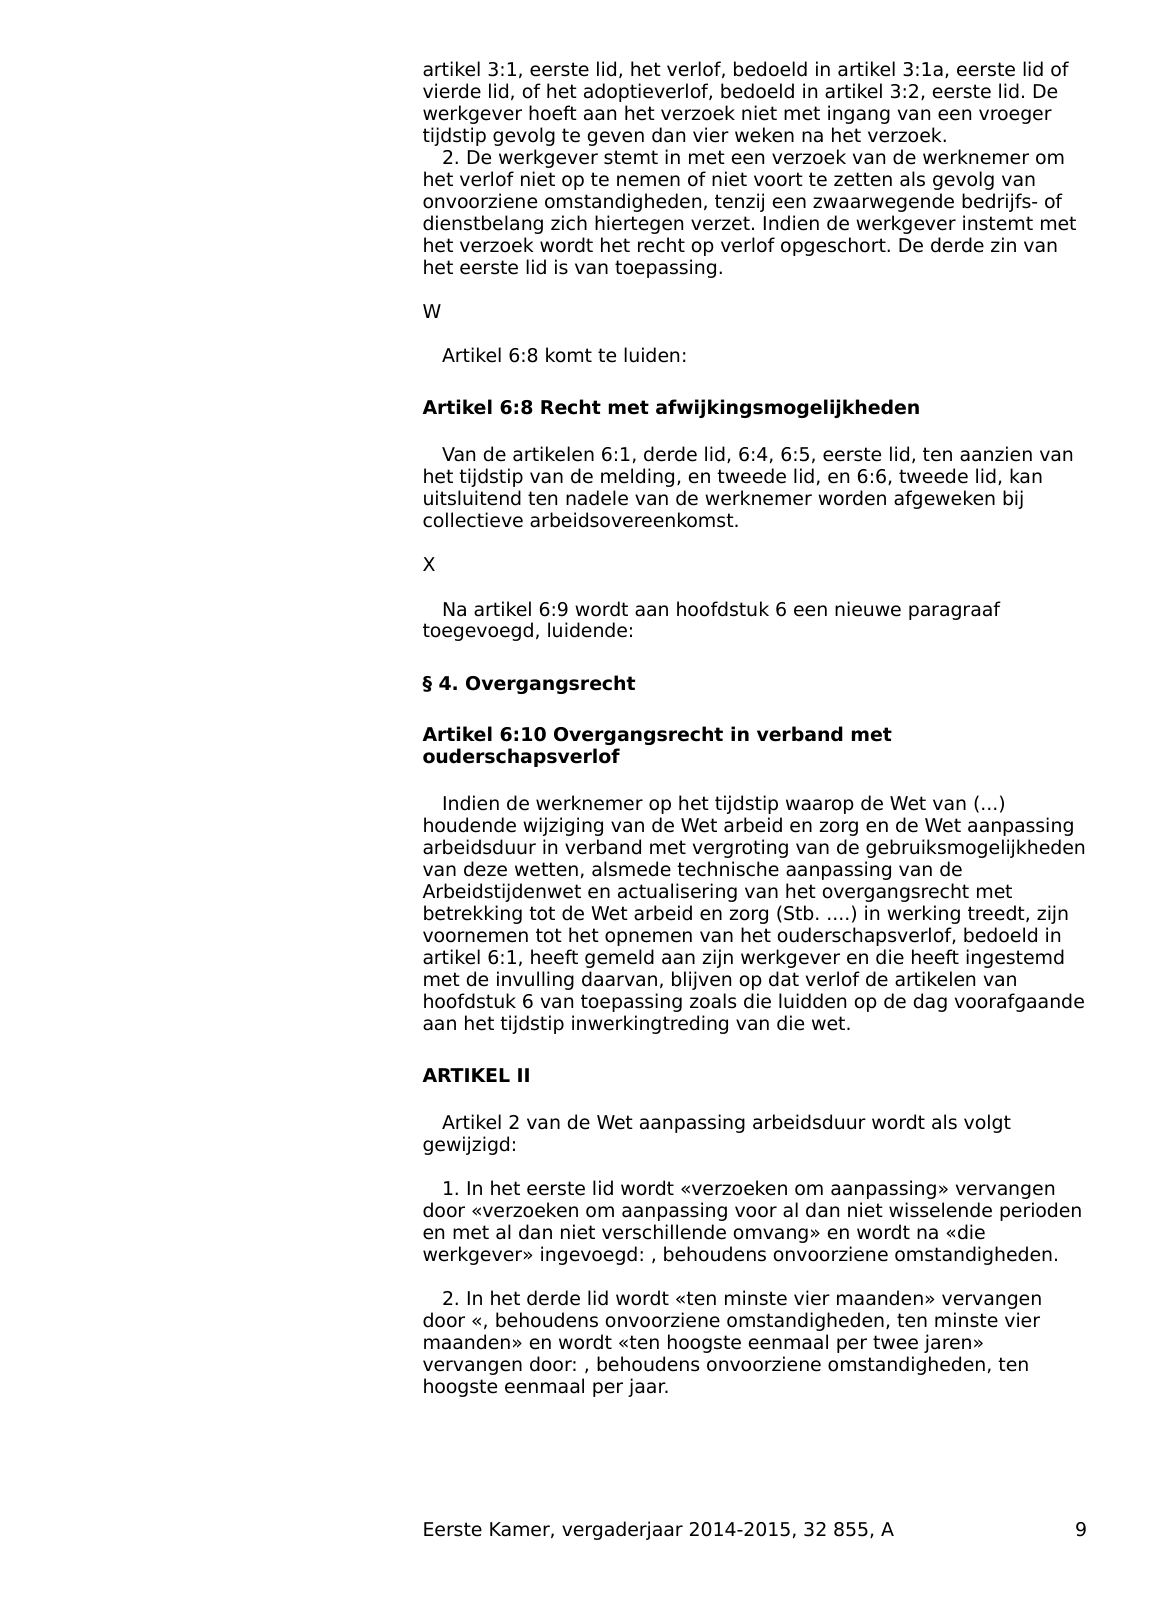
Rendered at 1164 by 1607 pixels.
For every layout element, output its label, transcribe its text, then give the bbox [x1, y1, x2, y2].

subtitle Artikel 6:8 Recht met afwijkingsmogelijkheden [422, 397, 1087, 419]
subtitle Artikel 6:10 Overgangsrecht in verband met ouderschapsverlof [422, 724, 1087, 768]
text 2. De werkgever stemt in met een verzoek van de werknemer om het verlof niet op te nemen of niet voort te zetten als gevolg van onvoorziene omstandigheden, tenzij een zwaarwegende bedrijfs- of dienstbelang zich hiertegen verzet. Indien de werkgever instemt met het verzoek wordt het recht op verlof opgeschort. De derde zin van het eerste lid is van toepassing. [422, 147, 1087, 279]
text artikel 3:1, eerste lid, het verlof, bedoeld in artikel 3:1a, eerste lid of vierde lid, of het adoptieverlof, bedoeld in artikel 3:2, eerste lid. De werkgever hoeft aan het verzoek niet met ingang van een vroeger tijdstip gevolg te geven dan vier weken na het verzoek. [422, 59, 1087, 147]
subtitle § 4. Overgangsrecht [422, 672, 1087, 694]
text Artikel 2 van de Wet aanpassing arbeidsduur wordt als volgt gewijzigd: [422, 1112, 1087, 1156]
text Van de artikelen 6:1, derde lid, 6:4, 6:5, eerste lid, ten aanzien van het tijdstip van de melding, en tweede lid, en 6:6, tweede lid, kan uitsluitend ten nadele van de werknemer worden afgeweken bij collectieve arbeidsovereenkomst. [422, 444, 1087, 532]
text X [422, 554, 1087, 576]
text Indien de werknemer op het tijdstip waarop de Wet van (...) houdende wijziging van de Wet arbeid en zorg en de Wet aanpassing arbeidsduur in verband met vergroting van de gebruiksmogelijkheden van deze wetten, alsmede technische aanpassing van de Arbeidstijdenwet en actualisering van het overgangsrecht met betrekking tot de Wet arbeid en zorg (Stb. ....) in werking treedt, zijn voornemen tot het opnemen van het ouderschapsverlof, bedoeld in artikel 6:1, heeft gemeld aan zijn werkgever en die heeft ingestemd met de invulling daarvan, blijven op dat verlof de artikelen van hoofdstuk 6 van toepassing zoals die luidden op de dag voorafgaande aan het tijdstip inwerkingtreding van die wet. [422, 793, 1087, 1035]
subtitle ARTIKEL II [422, 1065, 1087, 1087]
text 2. In het derde lid wordt «ten minste vier maanden» vervangen door «, behoudens onvoorziene omstandigheden, ten minste vier maanden» en wordt «ten hoogste eenmaal per twee jaren» vervangen door: , behoudens onvoorziene omstandigheden, ten hoogste eenmaal per jaar. [422, 1288, 1087, 1398]
text W [422, 301, 1087, 323]
text Na artikel 6:9 wordt aan hoofdstuk 6 een nieuwe paragraaf toegevoegd, luidende: [422, 598, 1087, 642]
text 1. In het eerste lid wordt «verzoeken om aanpassing» vervangen door «verzoeken om aanpassing voor al dan niet wisselende perioden en met al dan niet verschillende omvang» en wordt na «die werkgever» ingevoegd: , behoudens onvoorziene omstandigheden. [422, 1178, 1087, 1266]
text Artikel 6:8 komt te luiden: [422, 345, 1087, 367]
